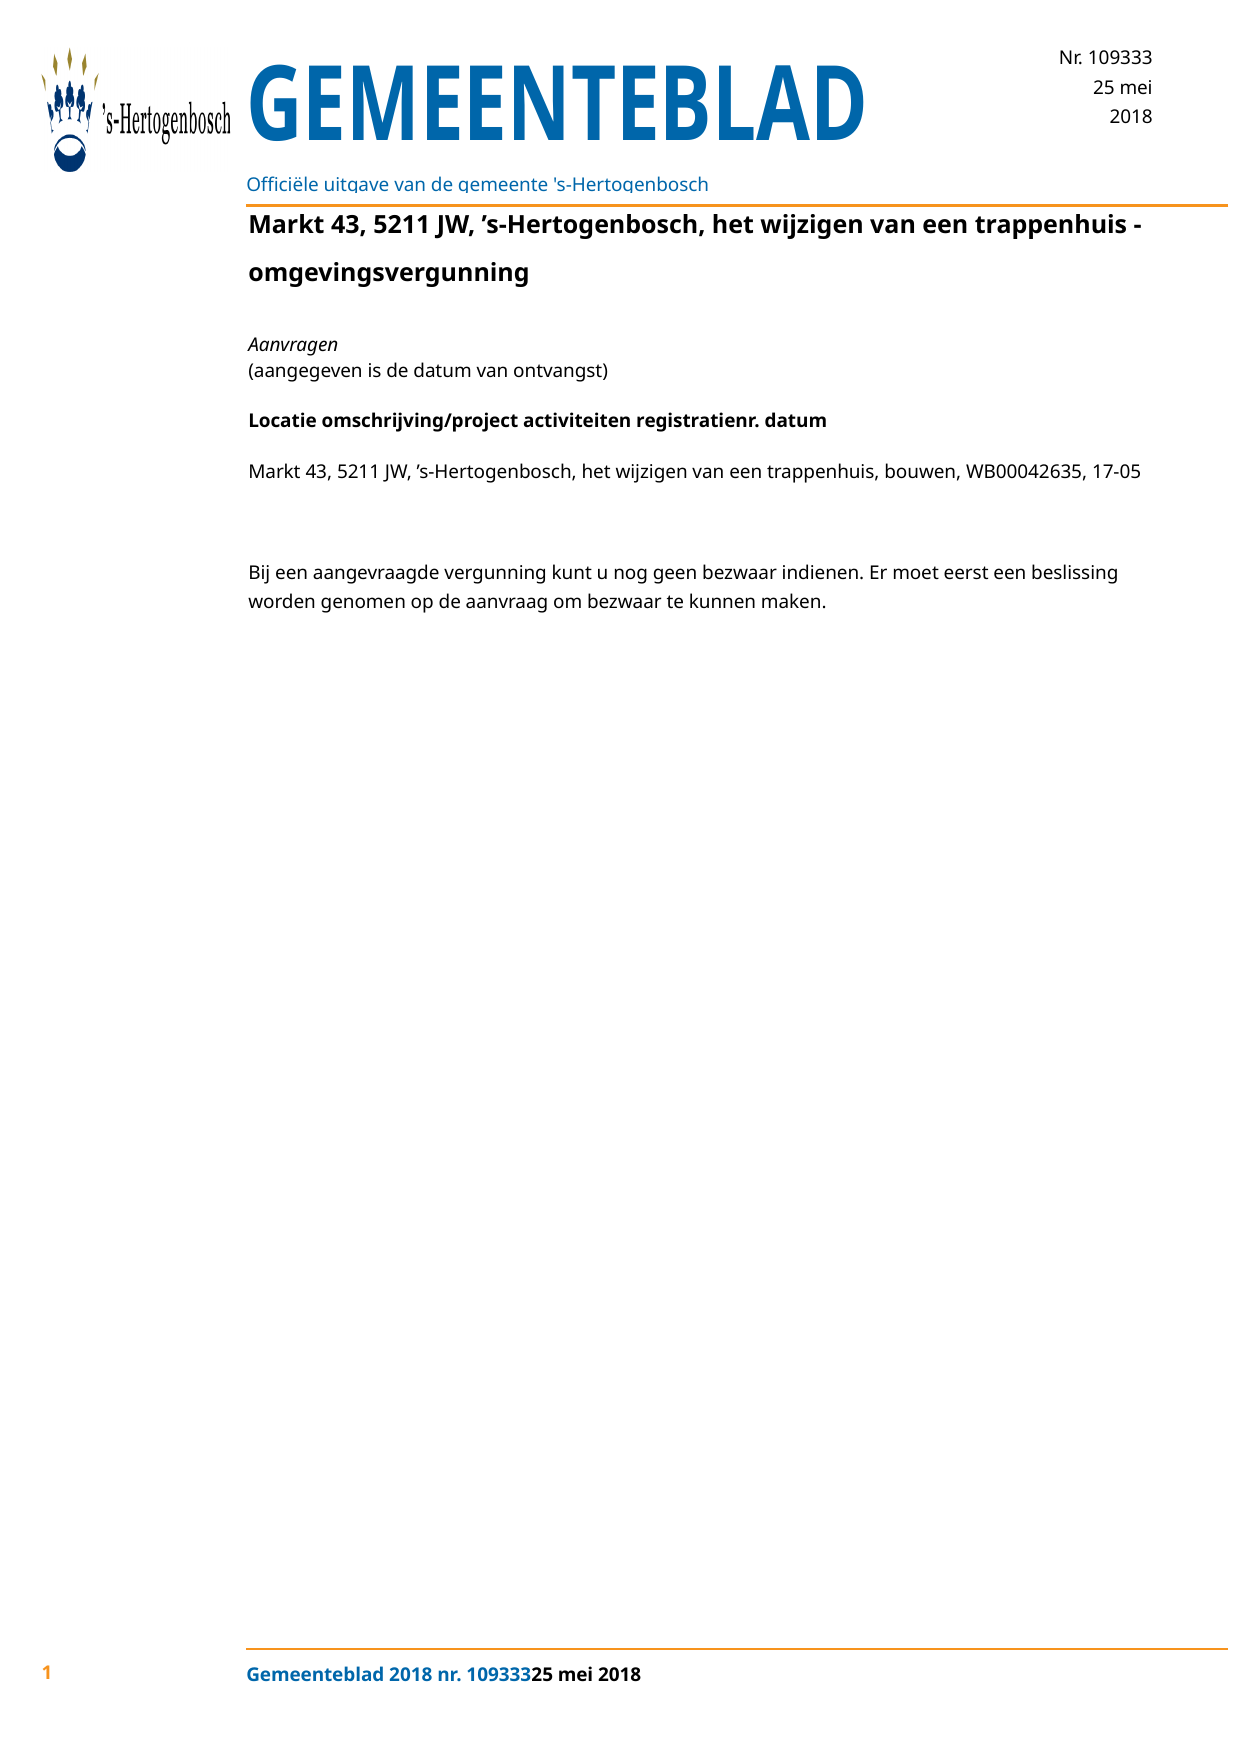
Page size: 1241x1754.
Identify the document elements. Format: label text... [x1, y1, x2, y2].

text Markt 43, 5211 JW, ’s-Hertogenbosch, het wijzigen van een trappenhuis, bouwen, WB00042635, 17-05 [248, 458, 1152, 484]
picture [41, 47, 231, 172]
text Markt 43, 5211 JW, ’s-Hertogenbosch, het wijzigen van een trappenhuis - omgevingsvergunning [248, 207, 1152, 288]
text (aangegeven is de datum van ontvangst) [248, 357, 1152, 383]
text Bij een aangevraagde vergunning kunt u nog geen bezwaar indienen. Er moet eerst een beslissing worden genomen op de aanvraag om bezwaar te kunnen maken. [248, 559, 1152, 614]
text Aanvragen [248, 331, 1152, 357]
text Locatie omschrijving/project activiteiten registratienr. datum [248, 408, 1152, 433]
